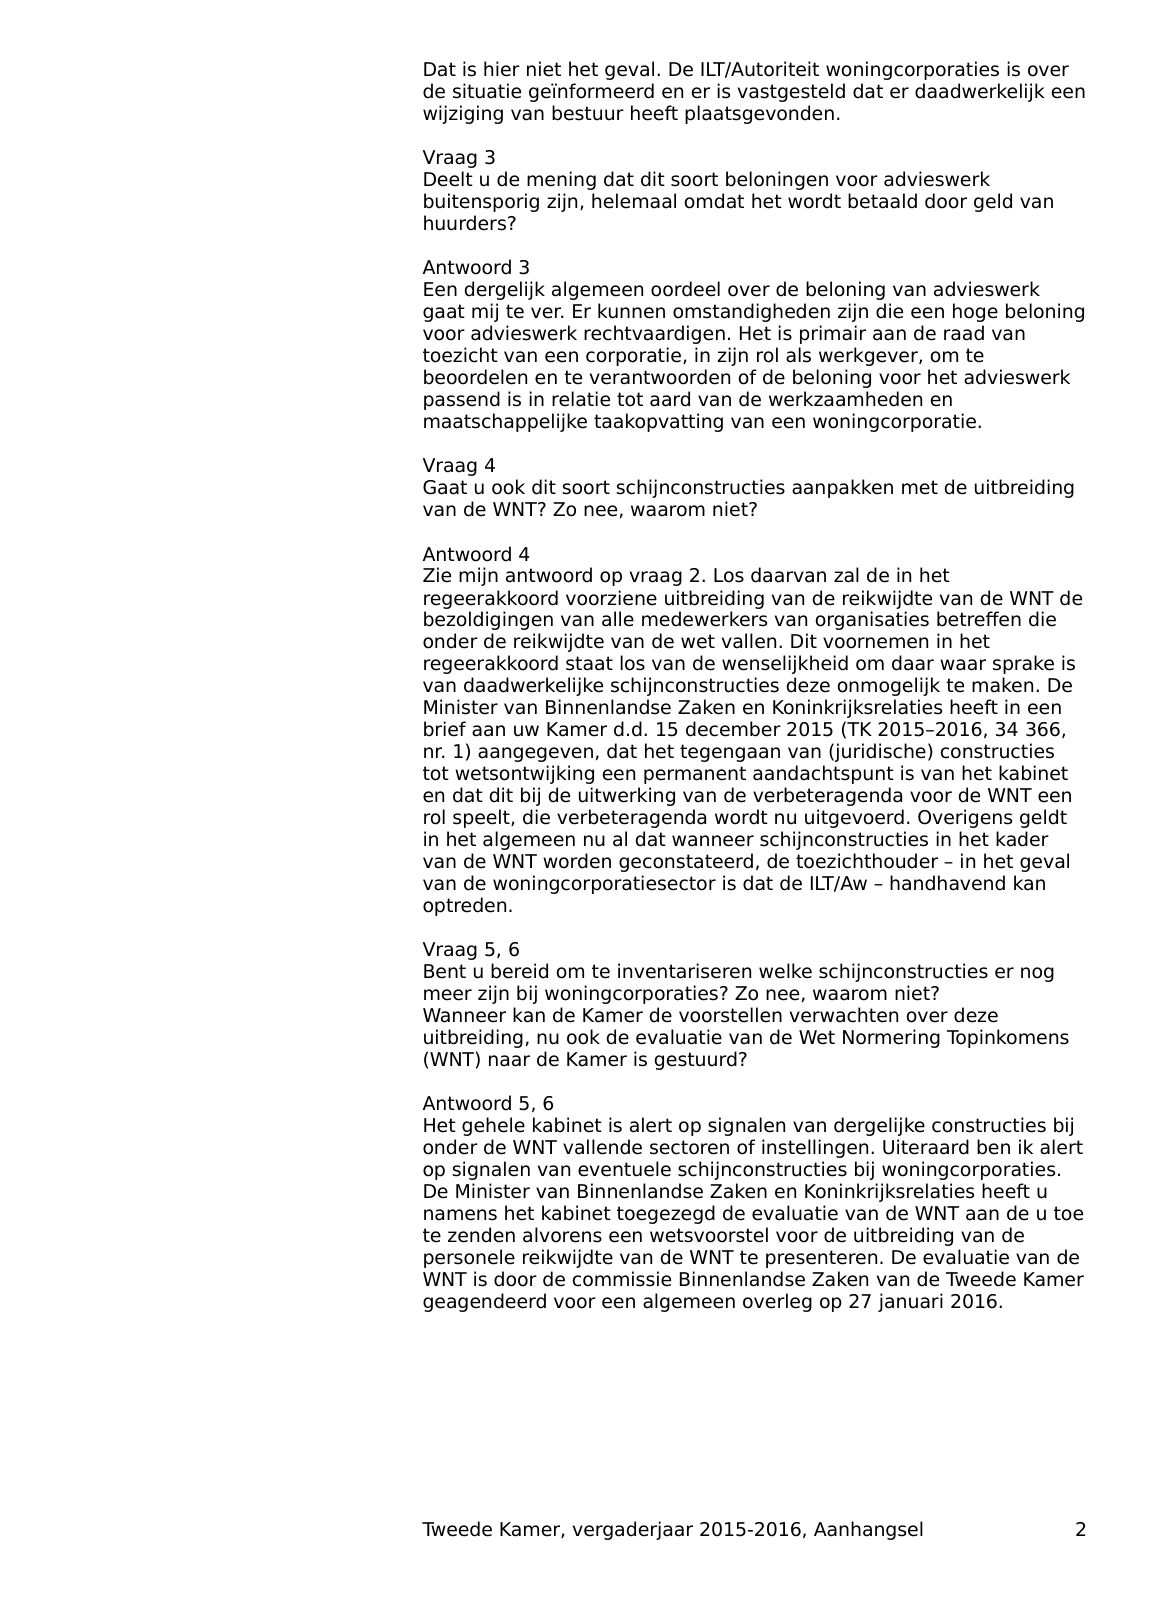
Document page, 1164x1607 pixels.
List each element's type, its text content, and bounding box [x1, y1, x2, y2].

text Antwoord 4 [422, 543, 1087, 565]
text Dat is hier niet het geval. De ILT/Autoriteit woningcorporaties is over de situatie geïnformeerd en er is vastgesteld dat er daadwerkelijk een wijziging van bestuur heeft plaatsgevonden. [422, 59, 1087, 125]
text Deelt u de mening dat dit soort beloningen voor advieswerk buitensporig zijn, helemaal omdat het wordt betaald door geld van huurders? [422, 169, 1087, 235]
text Bent u bereid om te inventariseren welke schijnconstructies er nog meer zijn bij woningcorporaties? Zo nee, waarom niet? [422, 961, 1087, 1005]
text Het gehele kabinet is alert op signalen van dergelijke constructies bij onder de WNT vallende sectoren of instellingen. Uiteraard ben ik alert op signalen van eventuele schijnconstructies bij woningcorporaties. De Minister van Binnenlandse Zaken en Koninkrijksrelaties heeft u namens het kabinet toegezegd de evaluatie van de WNT aan de u toe te zenden alvorens een wetsvoorstel voor de uitbreiding van de personele reikwijdte van de WNT te presenteren. De evaluatie van de WNT is door de commissie Binnenlandse Zaken van de Tweede Kamer geagendeerd voor een algemeen overleg op 27 januari 2016. [422, 1115, 1087, 1313]
text Antwoord 5, 6 [422, 1093, 1087, 1115]
text Antwoord 3 [422, 257, 1087, 279]
text Wanneer kan de Kamer de voorstellen verwachten over deze uitbreiding, nu ook de evaluatie van de Wet Normering Topinkomens (WNT) naar de Kamer is gestuurd? [422, 1005, 1087, 1071]
text Vraag 5, 6 [422, 939, 1087, 961]
text Gaat u ook dit soort schijnconstructies aanpakken met de uitbreiding van de WNT? Zo nee, waarom niet? [422, 477, 1087, 521]
text Een dergelijk algemeen oordeel over de beloning van advieswerk gaat mij te ver. Er kunnen omstandigheden zijn die een hoge beloning voor advieswerk rechtvaardigen. Het is primair aan de raad van toezicht van een corporatie, in zijn rol als werkgever, om te beoordelen en te verantwoorden of de beloning voor het advieswerk passend is in relatie tot aard van de werkzaamheden en maatschappelijke taakopvatting van een woningcorporatie. [422, 279, 1087, 433]
text Vraag 4 [422, 455, 1087, 477]
text Vraag 3 [422, 147, 1087, 169]
text Zie mijn antwoord op vraag 2. Los daarvan zal de in het regeerakkoord voorziene uitbreiding van de reikwijdte van de WNT de bezoldigingen van alle medewerkers van organisaties betreffen die onder de reikwijdte van de wet vallen. Dit voornemen in het regeerakkoord staat los van de wenselijkheid om daar waar sprake is van daadwerkelijke schijnconstructies deze onmogelijk te maken. De Minister van Binnenlandse Zaken en Koninkrijksrelaties heeft in een brief aan uw Kamer d.d. 15 december 2015 (TK 2015–2016, 34 366, nr. 1) aangegeven, dat het tegengaan van (juridische) constructies tot wetsontwijking een permanent aandachtspunt is van het kabinet en dat dit bij de uitwerking van de verbeteragenda voor de WNT een rol speelt, die verbeteragenda wordt nu uitgevoerd. Overigens geldt in het algemeen nu al dat wanneer schijnconstructies in het kader van de WNT worden geconstateerd, de toezichthouder – in het geval van de woningcorporatiesector is dat de ILT/Aw – handhavend kan optreden. [422, 565, 1087, 917]
